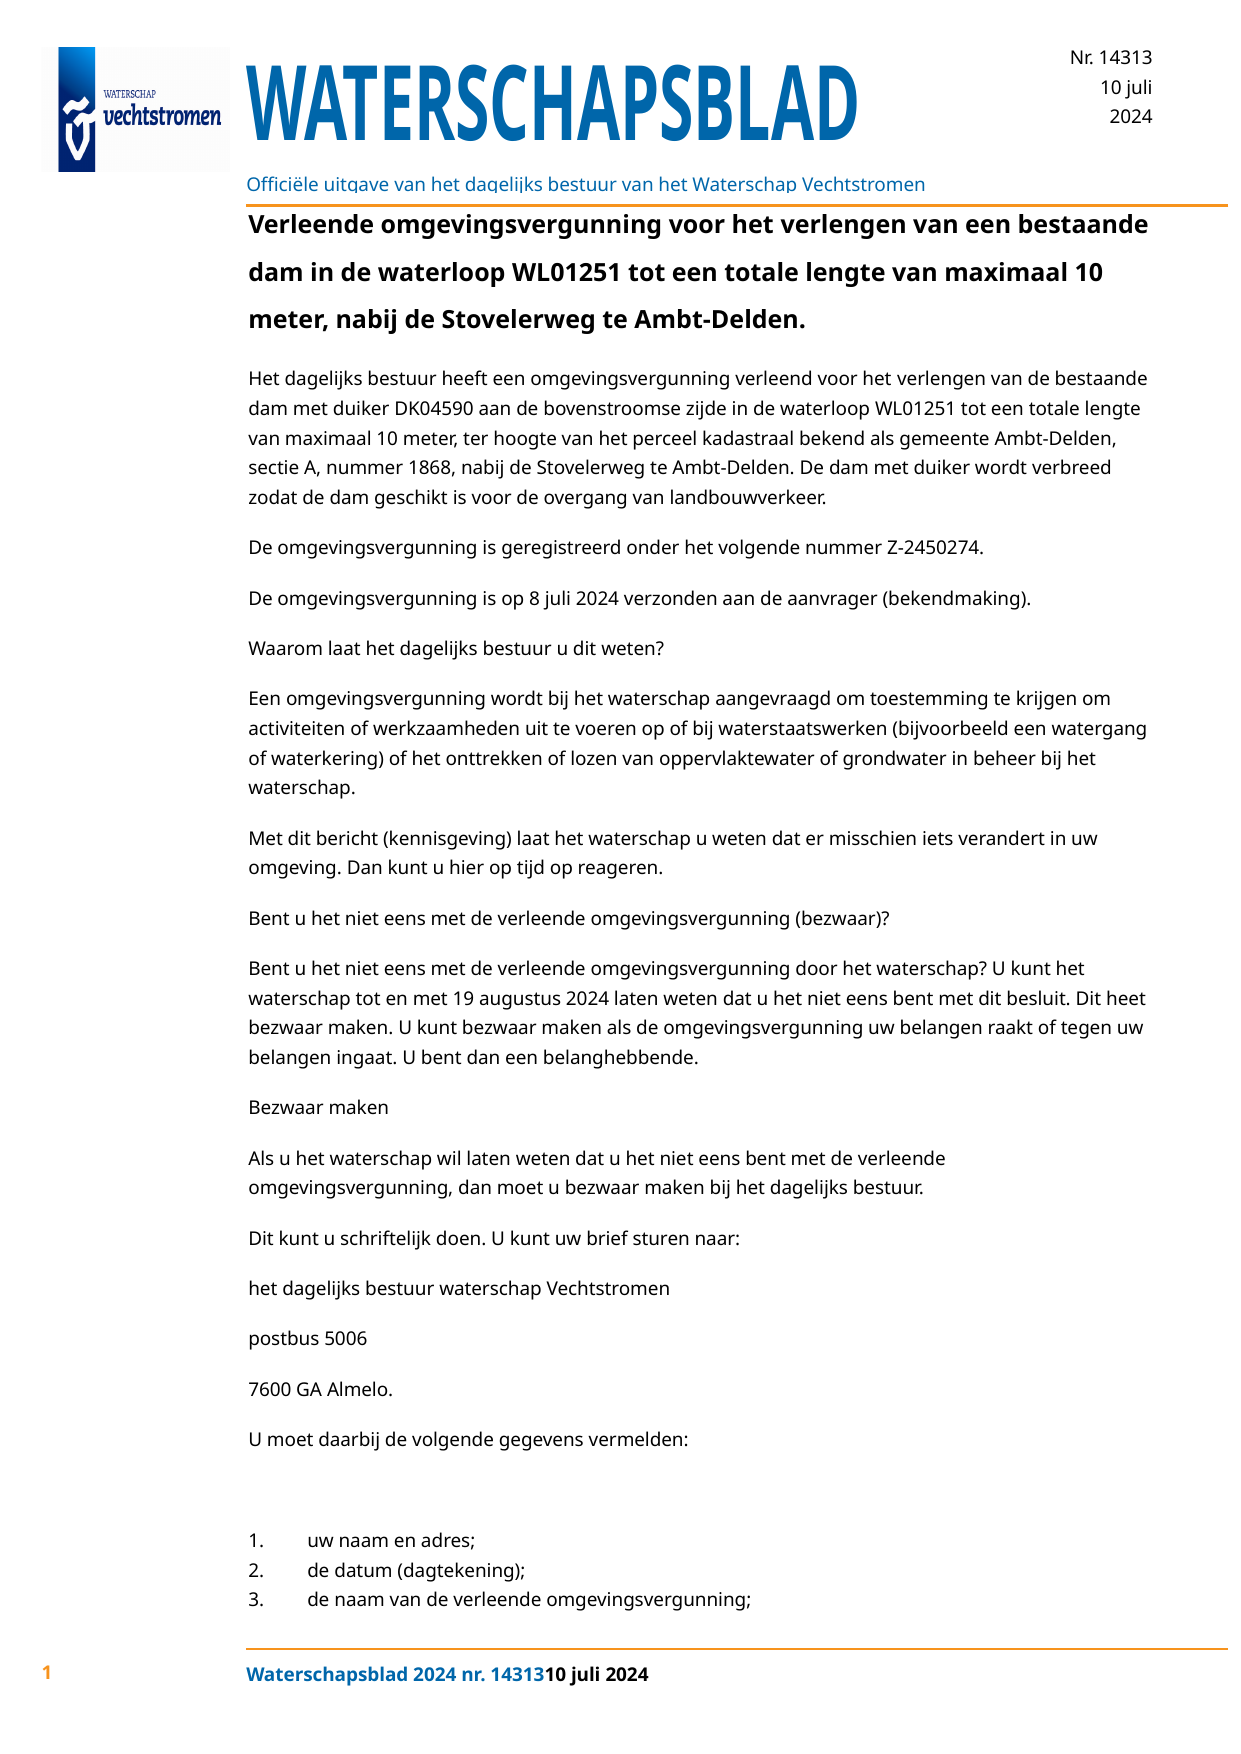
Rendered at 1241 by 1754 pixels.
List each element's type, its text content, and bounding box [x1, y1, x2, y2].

text Dit kunt u schriftelijk doen. U kunt uw brief sturen naar: [248, 1225, 1152, 1250]
list de datum (dagtekening); [248, 1557, 1152, 1582]
text Bent u het niet eens met de verleende omgevingsvergunning (bezwaar)? [248, 905, 1152, 930]
text 7600 GA Almelo. [248, 1376, 1152, 1402]
text postbus 5006 [248, 1326, 1152, 1351]
picture [41, 47, 231, 172]
text Het dagelijks bestuur heeft een omgevingsvergunning verleend voor het verlengen van de bestaande dam met duiker DK04590 aan de bovenstroomse zijde in de waterloop WL01251 tot een totale lengte van maximaal 10 meter, ter hoogte van het perceel kadastraal bekend als gemeente Ambt-Delden, sectie A, nummer 1868, nabij de Stovelerweg te Ambt-Delden. De dam met duiker wordt verbreed zodat de dam geschikt is voor de overgang van landbouwverkeer. [248, 366, 1152, 509]
text Bent u het niet eens met de verleende omgevingsvergunning door het waterschap? U kunt het waterschap tot en met 19 augustus 2024 laten weten dat u het niet eens bent met dit besluit. Dit heet bezwaar maken. U kunt bezwaar maken als de omgevingsvergunning uw belangen raakt of tegen uw belangen ingaat. U bent dan een belanghebbende. [248, 955, 1152, 1069]
text Verleende omgevingsvergunning voor het verlengen van een bestaande dam in de waterloop WL01251 tot een totale lengte van maximaal 10 meter, nabij de Stovelerweg te Ambt-Delden. [248, 207, 1152, 336]
list de naam van de verleende omgevingsvergunning; [248, 1586, 1152, 1612]
text Bezwaar maken [248, 1094, 1152, 1120]
text het dagelijks bestuur waterschap Vechtstromen [248, 1275, 1152, 1301]
text De omgevingsvergunning is geregistreerd onder het volgende nummer Z-2450274. [248, 534, 1152, 560]
text U moet daarbij de volgende gegevens vermelden: [248, 1426, 1152, 1452]
text Een omgevingsvergunning wordt bij het waterschap aangevraagd om toestemming te krijgen om activiteiten of werkzaamheden uit te voeren op of bij waterstaatswerken (bijvoorbeeld een watergang of waterkering) of het onttrekken of lozen van oppervlaktewater of grondwater in beheer bij het waterschap. [248, 686, 1152, 800]
text De omgevingsvergunning is op 8 juli 2024 verzonden aan de aanvrager (bekendmaking). [248, 585, 1152, 610]
list uw naam en adres; [248, 1527, 1152, 1553]
text Waarom laat het dagelijks bestuur u dit weten? [248, 635, 1152, 661]
text Als u het waterschap wil laten weten dat u het niet eens bent met de verleende omgevingsvergunning, dan moet u bezwaar maken bij het dagelijks bestuur. [248, 1145, 1152, 1200]
text Met dit bericht (kennisgeving) laat het waterschap u weten dat er misschien iets verandert in uw omgeving. Dan kunt u hier op tijd op reageren. [248, 825, 1152, 880]
